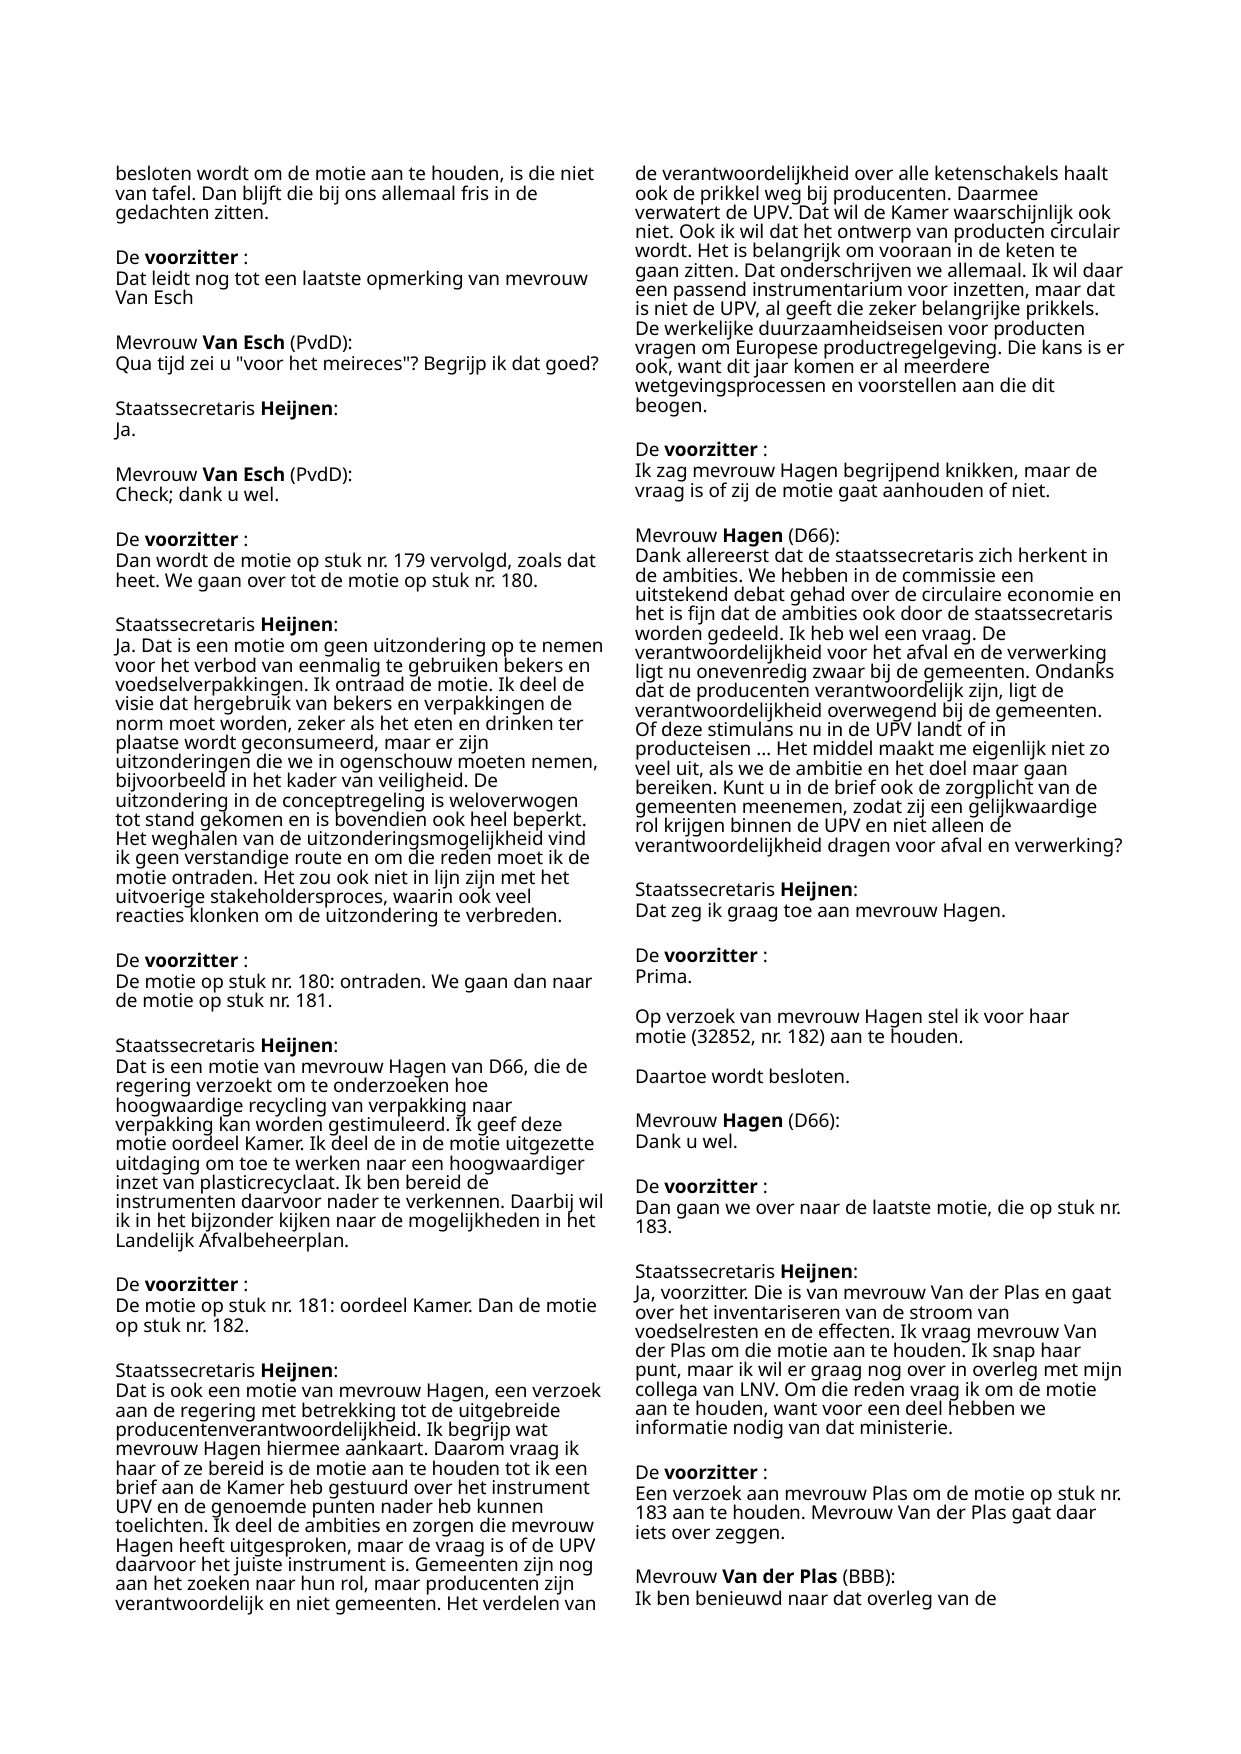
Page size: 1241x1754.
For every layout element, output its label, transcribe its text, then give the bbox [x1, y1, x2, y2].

text Ja, voorzitter. Die is van mevrouw Van der Plas en gaat over het inventariseren van de stroom van voedselresten en de effecten. Ik vraag mevrouw Van der Plas om die motie aan te houden. Ik snap haar punt, maar ik wil er graag nog over in overleg met mijn collega van LNV. Om die reden vraag ik om de motie aan te houden, want voor een deel hebben we informatie nodig van dat ministerie. [635, 1284, 1125, 1438]
text Staatssecretaris Heijnen: [115, 395, 605, 421]
text De motie op stuk nr. 181: oordeel Kamer. Dan de motie op stuk nr. 182. [115, 1297, 605, 1336]
text Mevrouw Van der Plas (BBB): [635, 1564, 1125, 1589]
text Dat zeg ik graag toe aan mevrouw Hagen. [635, 902, 1125, 922]
text Mevrouw Van Esch (PvdD): [115, 329, 605, 355]
text Daartoe wordt besloten. [635, 1068, 1125, 1087]
text De voorzitter : [115, 1272, 605, 1297]
text De voorzitter : [115, 527, 605, 552]
text De motie op stuk nr. 180: ontraden. We gaan dan naar de motie op stuk nr. 181. [115, 973, 605, 1012]
text Dank allereerst dat de staatssecretaris zich herkent in de ambities. We hebben in de commissie een uitstekend debat gehad over de circulaire economie en het is fijn dat de ambities ook door de staatssecretaris worden gedeeld. Ik heb wel een vraag. De verantwoordelijkheid voor het afval en de verwerking ligt nu onevenredig zwaar bij de gemeenten. Ondanks dat de producenten verantwoordelijk zijn, ligt de verantwoordelijkheid overwegend bij de gemeenten. Of deze stimulans nu in de UPV landt of in producteisen … Het middel maakt me eigenlijk niet zo veel uit, als we de ambitie en het doel maar gaan bereiken. Kunt u in de brief ook de zorgplicht van de gemeenten meenemen, zodat zij een gelijkwaardige rol krijgen binnen de UPV en niet alleen de verantwoordelijkheid dragen voor afval en verwerking? [635, 547, 1125, 856]
text De voorzitter : [635, 1459, 1125, 1485]
text De voorzitter : [115, 947, 605, 973]
text Dan wordt de motie op stuk nr. 179 vervolgd, zoals dat heet. We gaan over tot de motie op stuk nr. 180. [115, 552, 605, 591]
text Dat is een motie van mevrouw Hagen van D66, die de regering verzoekt om te onderzoeken hoe hoogwaardige recycling van verpakking naar verpakking kan worden gestimuleerd. Ik geef deze motie oordeel Kamer. Ik deel de in de motie uitgezette uitdaging om toe te werken naar een hoogwaardiger inzet van plasticrecyclaat. Ik ben bereid de instrumenten daarvoor nader te verkennen. Daarbij wil ik in het bijzonder kijken naar de mogelijkheden in het Landelijk Afvalbeheerplan. [115, 1058, 605, 1251]
text Ik zag mevrouw Hagen begrijpend knikken, maar de vraag is of zij de motie gaat aanhouden of niet. [635, 462, 1125, 501]
text Staatssecretaris Heijnen: [635, 1259, 1125, 1284]
text Op verzoek van mevrouw Hagen stel ik voor haar motie (32852, nr. 182) aan te houden. [635, 1008, 1125, 1047]
text Staatssecretaris Heijnen: [115, 1032, 605, 1058]
text Mevrouw Hagen (D66): [635, 1108, 1125, 1133]
text Ik ben benieuwd naar dat overleg van de [635, 1589, 1125, 1609]
text Een verzoek aan mevrouw Plas om de motie op stuk nr. 183 aan te houden. Mevrouw Van der Plas gaat daar iets over zeggen. [635, 1485, 1125, 1543]
text Staatssecretaris Heijnen: [115, 1357, 605, 1382]
text De voorzitter : [635, 437, 1125, 462]
text Qua tijd zei u "voor het meireces"? Begrijp ik dat goed? [115, 355, 605, 374]
text Ja. Dat is een motie om geen uitzondering op te nemen voor het verbod van eenmalig te gebruiken bekers en voedselverpakkingen. Ik ontraad de motie. Ik deel de visie dat hergebruik van bekers en verpakkingen de norm moet worden, zeker als het eten en drinken ter plaatse wordt geconsumeerd, maar er zijn uitzonderingen die we in ogenschouw moeten nemen, bijvoorbeeld in het kader van veiligheid. De uitzondering in de conceptregeling is weloverwogen tot stand gekomen en is bovendien ook heel beperkt. Het weghalen van de uitzonderingsmogelijkheid vind ik geen verstandige route en om die reden moet ik de motie ontraden. Het zou ook niet in lijn zijn met het uitvoerige stakeholdersproces, waarin ook veel reacties klonken om de uitzondering te verbreden. [115, 637, 605, 926]
text Mevrouw Hagen (D66): [635, 522, 1125, 547]
text Dat is ook een motie van mevrouw Hagen, een verzoek aan de regering met betrekking tot de uitgebreide producentenverantwoordelijkheid. Ik begrijp wat mevrouw Hagen hiermee aankaart. Daarom vraag ik haar of ze bereid is de motie aan te houden tot ik een brief aan de Kamer heb gestuurd over het instrument UPV en de genoemde punten nader heb kunnen toelichten. Ik deel de ambities en zorgen die mevrouw Hagen heeft uitgesproken, maar de vraag is of de UPV daarvoor het juiste instrument is. Gemeenten zijn nog aan het zoeken naar hun rol, maar producenten zijn verantwoordelijk en niet gemeenten. Het verdelen van [115, 1382, 605, 1614]
text Mevrouw Van Esch (PvdD): [115, 461, 605, 486]
text Dan gaan we over naar de laatste motie, die op stuk nr. 183. [635, 1199, 1125, 1238]
text Ja. [115, 421, 605, 440]
text de verantwoordelijkheid over alle ketenschakels haalt ook de prikkel weg bij producenten. Daarmee verwatert de UPV. Dat wil de Kamer waarschijnlijk ook niet. Ook ik wil dat het ontwerp van producten circulair wordt. Het is belangrijk om vooraan in de keten te gaan zitten. Dat onderschrijven we allemaal. Ik wil daar een passend instrumentarium voor inzetten, maar dat is niet de UPV, al geeft die zeker belangrijke prikkels. De werkelijke duurzaamheidseisen voor producten vragen om Europese productregelgeving. Die kans is er ook, want dit jaar komen er al meerdere wetgevingsprocessen en voorstellen aan die dit beogen. [635, 165, 1125, 416]
text besloten wordt om de motie aan te houden, is die niet van tafel. Dan blijft die bij ons allemaal fris in de gedachten zitten. [115, 165, 605, 223]
text Prima. [635, 968, 1125, 987]
text De voorzitter : [635, 942, 1125, 968]
text Dank u wel. [635, 1133, 1125, 1153]
text Staatssecretaris Heijnen: [635, 877, 1125, 902]
text Check; dank u wel. [115, 486, 605, 506]
text De voorzitter : [115, 244, 605, 270]
text Staatssecretaris Heijnen: [115, 612, 605, 637]
text Dat leidt nog tot een laatste opmerking van mevrouw Van Esch [115, 270, 605, 308]
text De voorzitter : [635, 1173, 1125, 1199]
